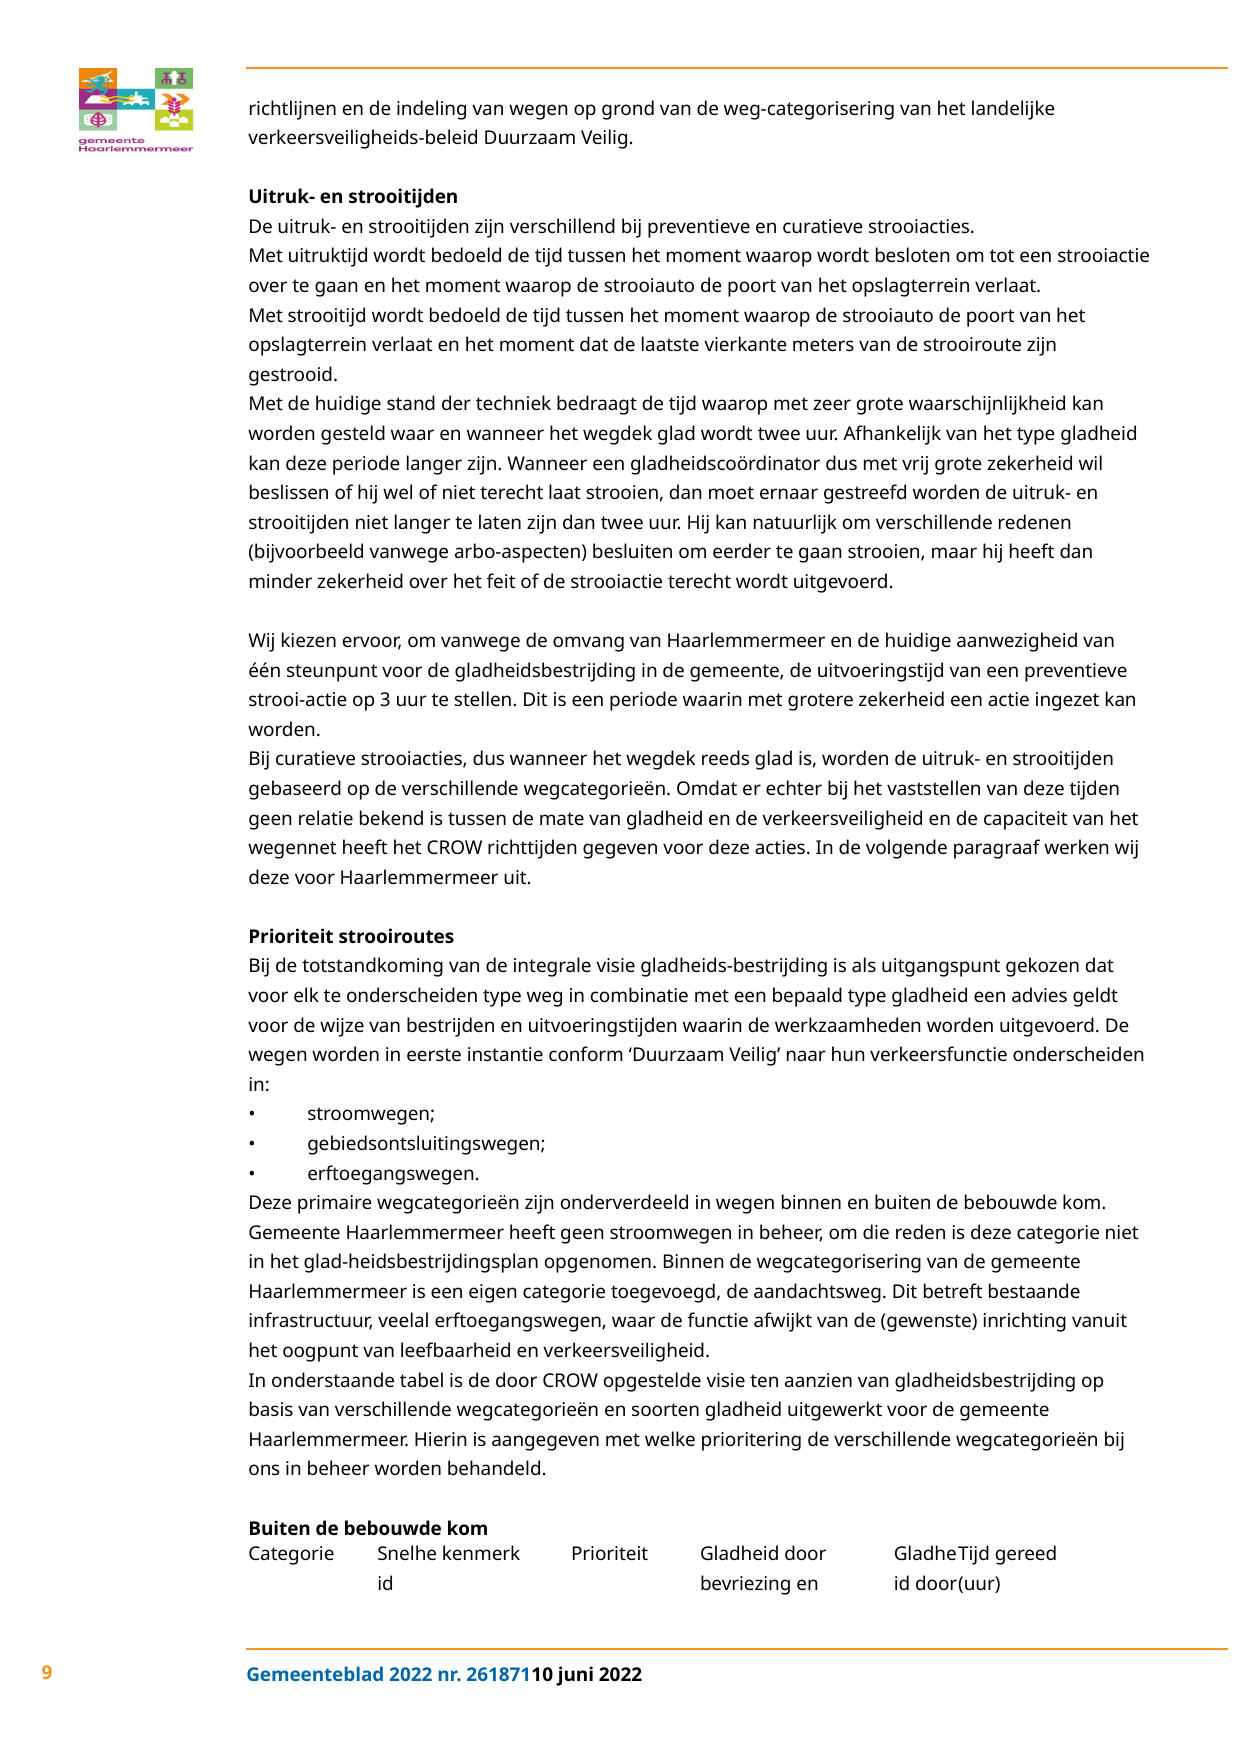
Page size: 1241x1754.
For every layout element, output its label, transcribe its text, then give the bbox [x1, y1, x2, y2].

table_cell Gladheid door bevriezing en [700, 1541, 893, 1596]
table_cell Categorie [248, 1541, 377, 1596]
text Bij de totstandkoming van de integrale visie gladheids-bestrijding is als uitgangspunt gekozen dat voor elk te onderscheiden type weg in combinatie met een bepaald type gladheid een advies geldt voor de wijze van bestrijden en uitvoeringstijden waarin de werkzaamheden worden uitgevoerd. De wegen worden in eerste instantie conform ‘Duurzaam Veilig’ naar hun verkeersfunctie onderscheiden in: [248, 953, 1152, 1097]
text In onderstaande tabel is de door CROW opgestelde visie ten aanzien van gladheidsbestrijding op basis van verschillende wegcategorieën en soorten gladheid uitgewerkt voor de gemeente Haarlemmermeer. Hierin is aangegeven met welke prioritering de verschillende wegcategorieën bij ons in beheer worden behandeld. [248, 1367, 1152, 1481]
text Uitruk- en strooitijden [248, 183, 1152, 209]
table_cell kenmerk [442, 1541, 571, 1596]
text Met strooitijd wordt bedoeld de tijd tussen het moment waarop de strooiauto de poort van het opslagterrein verlaat en het moment dat de laatste vierkante meters van de strooiroute zijn gestrooid. [248, 302, 1152, 387]
text Deze primaire wegcategorieën zijn onderverdeeld in wegen binnen en buiten de bebouwde kom. Gemeente Haarlemmermeer heeft geen stroomwegen in beheer, om die reden is deze categorie niet in het glad-heidsbestrijdingsplan opgenomen. Binnen de wegcategorisering van de gemeente Haarlemmermeer is een eigen categorie toegevoegd, de aandachtsweg. Dit betreft bestaande infrastructuur, veelal erftoegangswegen, waar de functie afwijkt van de (gewenste) inrichting vanuit het oogpunt van leefbaarheid en verkeersveiligheid. [248, 1189, 1152, 1363]
picture [41, 47, 231, 172]
text Prioriteit strooiroutes [248, 923, 1152, 949]
text De uitruk- en strooitijden zijn verschillend bij preventieve en curatieve strooiacties. [248, 213, 1152, 239]
table_cell [1087, 1541, 1152, 1596]
table_header Buiten de bebouwde kom [248, 1515, 1152, 1541]
list stroomwegen; [248, 1101, 1152, 1126]
text Met de huidige stand der techniek bedraagt de tijd waarop met zeer grote waarschijnlijkheid kan worden gesteld waar en wanneer het wegdek glad wordt twee uur. Afhankelijk van het type gladheid kan deze periode langer zijn. Wanneer een gladheidscoördinator dus met vrij grote zekerheid wil beslissen of hij wel of niet terecht laat strooien, dan moet ernaar gestreefd worden de uitruk- en strooitijden niet langer te laten zijn dan twee uur. Hij kan natuurlijk om verschillende redenen (bijvoorbeeld vanwege arbo-aspecten) besluiten om eerder te gaan strooien, maar hij heeft dan minder zekerheid over het feit of de strooiactie terecht wordt uitgevoerd. [248, 391, 1152, 594]
list gebiedsontsluitingswegen; [248, 1130, 1152, 1156]
list erftoegangswegen. [248, 1160, 1152, 1186]
table_cell Gladheid door [894, 1541, 958, 1596]
table_cell Tijd gereed (uur) [958, 1541, 1087, 1596]
text richtlijnen en de indeling van wegen op grond van de weg-categorisering van het landelijke verkeersveiligheids-beleid Duurzaam Veilig. [248, 95, 1152, 150]
text Bij curatieve strooiacties, dus wanneer het wegdek reeds glad is, worden de uitruk- en strooitijden gebaseerd op de verschillende wegcategorieën. Omdat er echter bij het vaststellen van deze tijden geen relatie bekend is tussen de mate van gladheid en de verkeersveiligheid en de capaciteit van het wegennet heeft het CROW richttijden gegeven voor deze acties. In de volgende paragraaf werken wij deze voor Haarlemmermeer uit. [248, 746, 1152, 890]
table_cell Prioriteit [571, 1541, 700, 1596]
table_cell Snelheid [377, 1541, 442, 1596]
text Wij kiezen ervoor, om vanwege de omvang van Haarlemmermeer en de huidige aanwezigheid van één steunpunt voor de gladheidsbestrijding in de gemeente, de uitvoeringstijd van een preventieve strooi-actie op 3 uur te stellen. Dit is een periode waarin met grotere zekerheid een actie ingezet kan worden. [248, 627, 1152, 742]
text Met uitruktijd wordt bedoeld de tijd tussen het moment waarop wordt besloten om tot een strooiactie over te gaan en het moment waarop de strooiauto de poort van het opslagterrein verlaat. [248, 243, 1152, 298]
